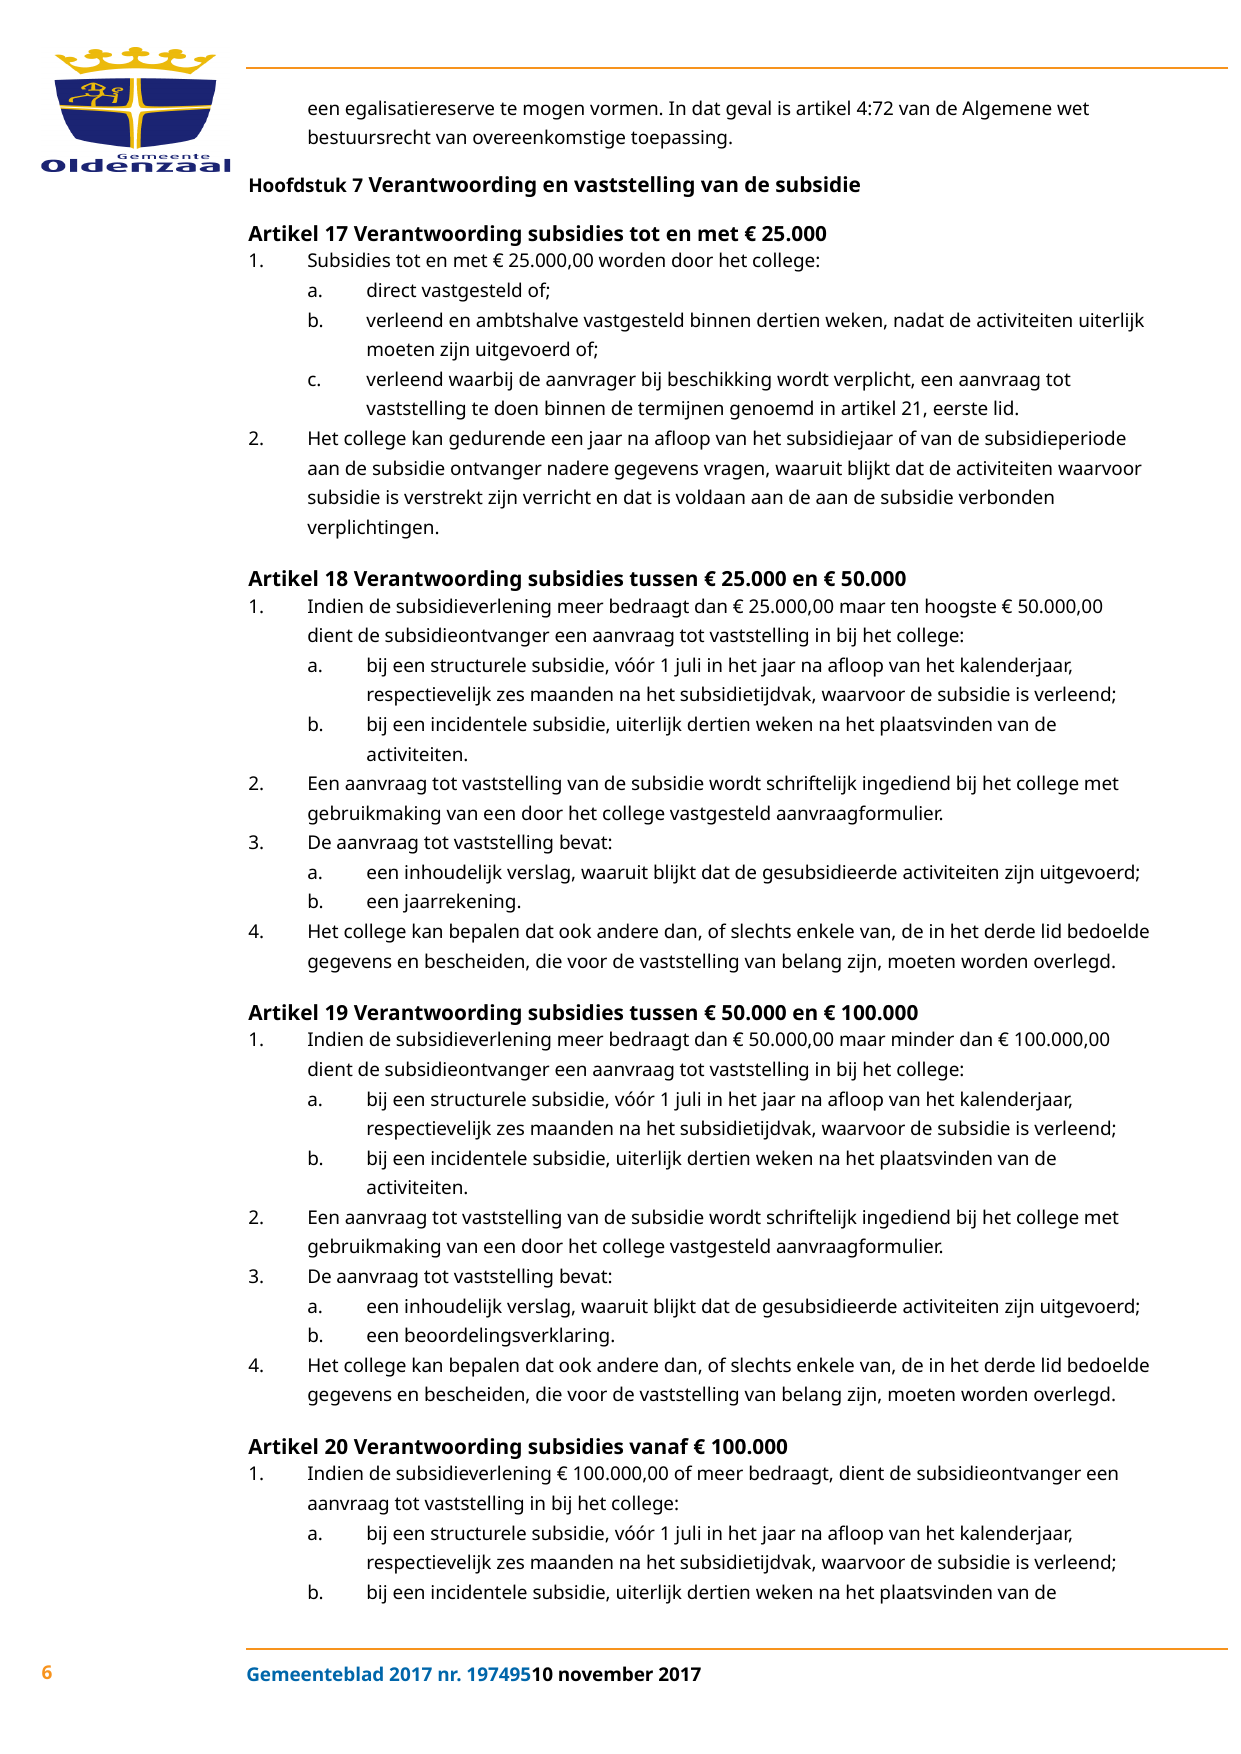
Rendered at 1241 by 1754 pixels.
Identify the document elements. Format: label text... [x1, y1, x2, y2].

list Het college kan bepalen dat ook andere dan, of slechts enkele van, de in het derde lid bedoelde gegevens en bescheiden, die voor de vaststelling van belang zijn, moeten worden overlegd. [248, 918, 1152, 973]
list bij een structurele subsidie, vóór 1 juli in het jaar na afloop van het kalenderjaar, respectievelijk zes maanden na het subsidietijdvak, waarvoor de subsidie is verleend; [307, 1520, 1152, 1575]
list Een aanvraag tot vaststelling van de subsidie wordt schriftelijk ingediend bij het college met gebruikmaking van een door het college vastgesteld aanvraagformulier. [248, 1204, 1152, 1259]
list direct vastgesteld of; [307, 277, 1152, 303]
text Hoofdstuk 7 Verantwoording en vaststelling van de subsidie [248, 170, 1152, 198]
list een egalisatiereserve te mogen vormen. In dat geval is artikel 4:72 van de Algemene wet bestuursrecht van overeenkomstige toepassing. [248, 95, 1152, 150]
list Indien de subsidieverlening € 100.000,00 of meer bedraagt, dient de subsidieontvanger een aanvraag tot vaststelling in bij het college: [248, 1461, 1152, 1516]
list De aanvraag tot vaststelling bevat: [248, 829, 1152, 855]
list Subsidies tot en met € 25.000,00 worden door het college: [248, 248, 1152, 273]
list een inhoudelijk verslag, waaruit blijkt dat de gesubsidieerde activiteiten zijn uitgevoerd; [307, 1293, 1152, 1319]
list een beoordelingsverklaring. [307, 1322, 1152, 1348]
list bij een incidentele subsidie, uiterlijk dertien weken na het plaatsvinden van de activiteiten. [307, 1145, 1152, 1200]
list Indien de subsidieverlening meer bedraagt dan € 50.000,00 maar minder dan € 100.000,00 dient de subsidieontvanger een aanvraag tot vaststelling in bij het college: [248, 1027, 1152, 1082]
list bij een structurele subsidie, vóór 1 juli in het jaar na afloop van het kalenderjaar, respectievelijk zes maanden na het subsidietijdvak, waarvoor de subsidie is verleend; [307, 1086, 1152, 1141]
list een jaarrekening. [307, 889, 1152, 914]
text Artikel 19 Verantwoording subsidies tussen € 50.000 en € 100.000 [248, 998, 1152, 1027]
list Het college kan gedurende een jaar na afloop van het subsidiejaar of van de subsidieperiode aan de subsidie ontvanger nadere gegevens vragen, waaruit blijkt dat de activiteiten waarvoor subsidie is verstrekt zijn verricht en dat is voldaan aan de aan de subsidie verbonden verplichtingen. [248, 425, 1152, 540]
list Indien de subsidieverlening meer bedraagt dan € 25.000,00 maar ten hoogste € 50.000,00 dient de subsidieontvanger een aanvraag tot vaststelling in bij het college: [248, 593, 1152, 648]
list Een aanvraag tot vaststelling van de subsidie wordt schriftelijk ingediend bij het college met gebruikmaking van een door het college vastgesteld aanvraagformulier. [248, 770, 1152, 826]
text Artikel 17 Verantwoording subsidies tot en met € 25.000 [248, 219, 1152, 248]
list verleend en ambtshalve vastgesteld binnen dertien weken, nadat de activiteiten uiterlijk moeten zijn uitgevoerd of; [307, 307, 1152, 362]
list een inhoudelijk verslag, waaruit blijkt dat de gesubsidieerde activiteiten zijn uitgevoerd; [307, 859, 1152, 885]
text Artikel 18 Verantwoording subsidies tussen € 25.000 en € 50.000 [248, 564, 1152, 593]
list bij een incidentele subsidie, uiterlijk dertien weken na het plaatsvinden van de [307, 1579, 1152, 1604]
list Het college kan bepalen dat ook andere dan, of slechts enkele van, de in het derde lid bedoelde gegevens en bescheiden, die voor de vaststelling van belang zijn, moeten worden overlegd. [248, 1352, 1152, 1407]
text Artikel 20 Verantwoording subsidies vanaf € 100.000 [248, 1432, 1152, 1461]
list De aanvraag tot vaststelling bevat: [248, 1263, 1152, 1289]
list bij een structurele subsidie, vóór 1 juli in het jaar na afloop van het kalenderjaar, respectievelijk zes maanden na het subsidietijdvak, waarvoor de subsidie is verleend; [307, 652, 1152, 707]
list bij een incidentele subsidie, uiterlijk dertien weken na het plaatsvinden van de activiteiten. [307, 711, 1152, 766]
picture [41, 47, 231, 172]
list verleend waarbij de aanvrager bij beschikking wordt verplicht, een aanvraag tot vaststelling te doen binnen de termijnen genoemd in artikel 21, eerste lid. [307, 366, 1152, 421]
